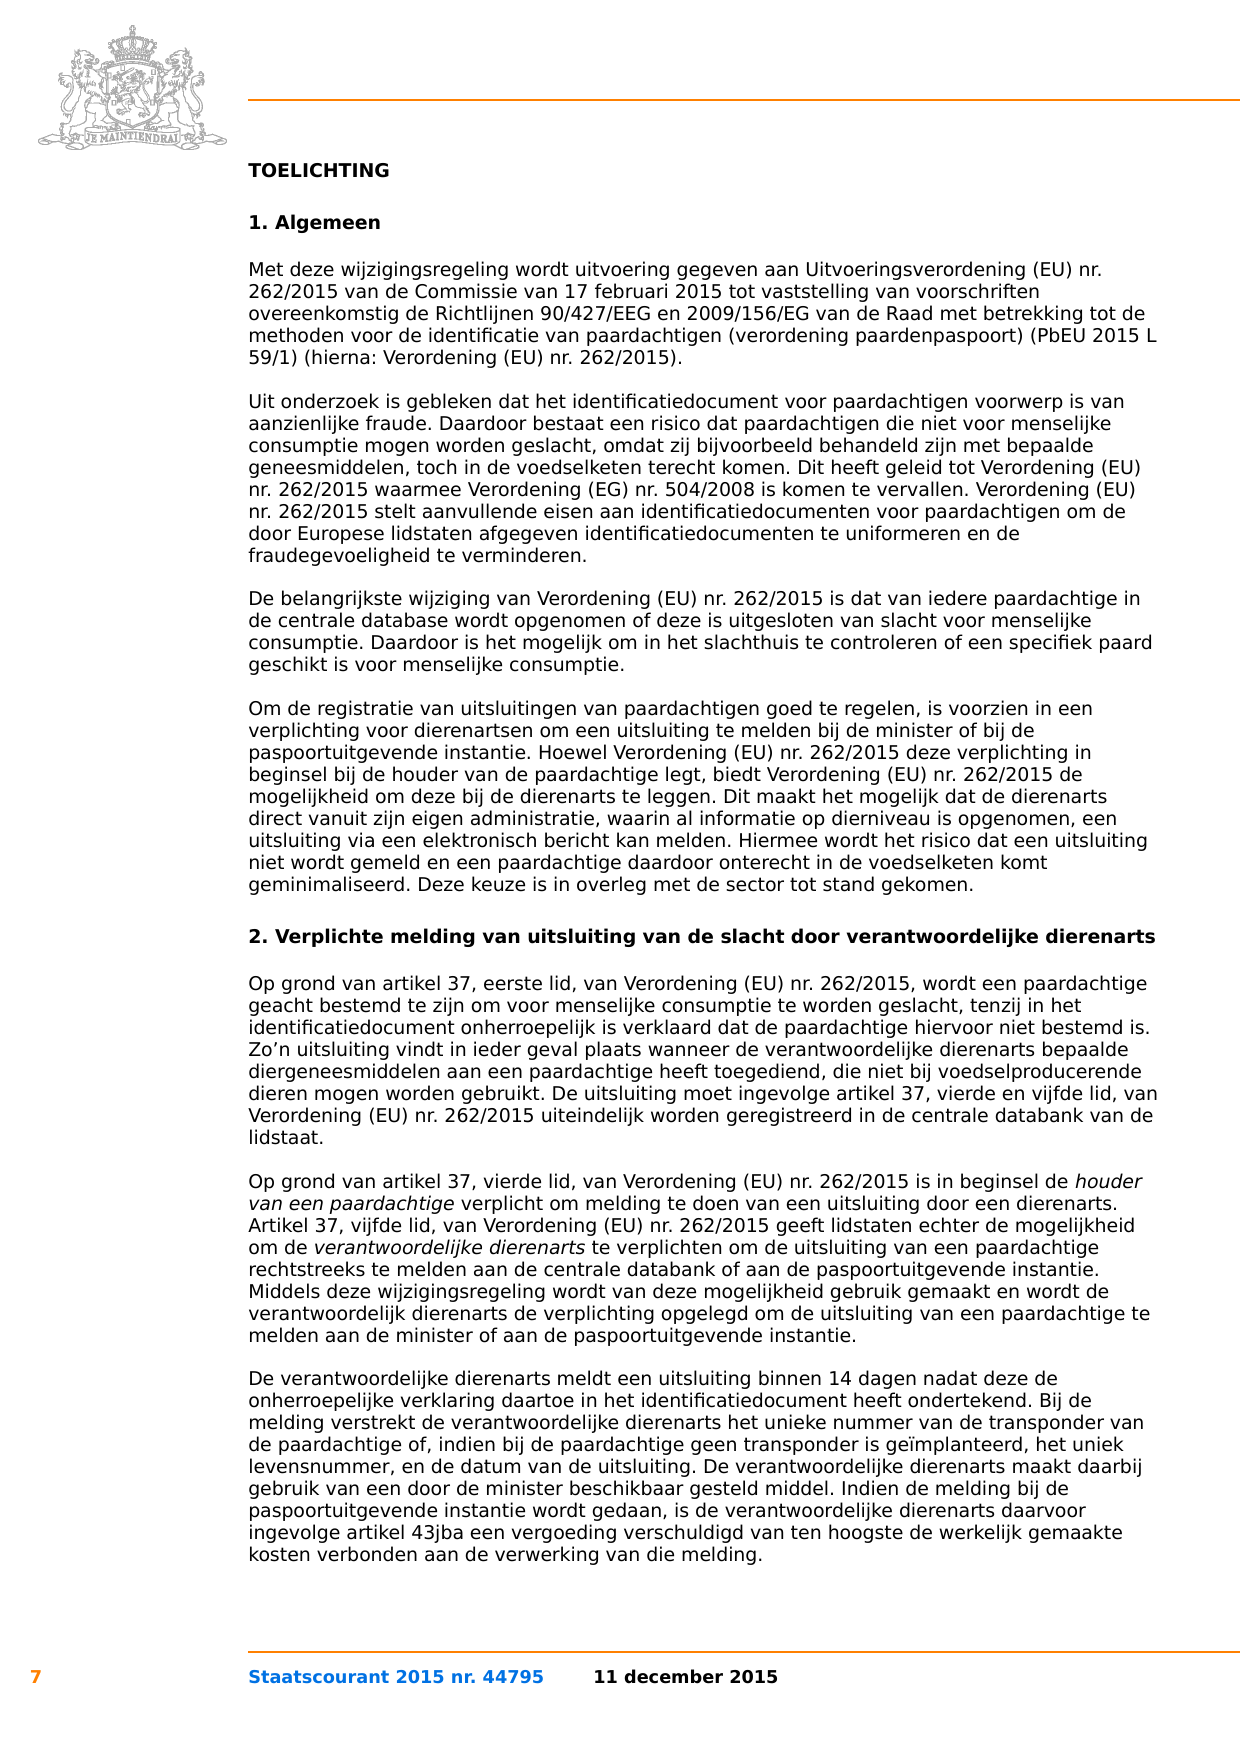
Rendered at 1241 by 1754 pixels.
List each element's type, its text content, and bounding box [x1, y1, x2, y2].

text Op grond van artikel 37, eerste lid, van Verordening (EU) nr. 262/2015, wordt een paardachtige geacht bestemd te zijn om voor menselijke consumptie te worden geslacht, tenzij in het identificatiedocument onherroepelijk is verklaard dat de paardachtige hiervoor niet bestemd is. Zo’n uitsluiting vindt in ieder geval plaats wanneer de verantwoordelijke dierenarts bepaalde diergeneesmiddelen aan een paardachtige heeft toegediend, die niet bij voedselproducerende dieren mogen worden gebruikt. De uitsluiting moet ingevolge artikel 37, vierde en vijfde lid, van Verordening (EU) nr. 262/2015 uiteindelijk worden geregistreerd in de centrale databank van de lidstaat. [248, 973, 1163, 1149]
text De belangrijkste wijziging van Verordening (EU) nr. 262/2015 is dat van iedere paardachtige in de centrale database wordt opgenomen of deze is uitgesloten van slacht voor menselijke consumptie. Daardoor is het mogelijk om in het slachthuis te controleren of een specifiek paard geschikt is voor menselijke consumptie. [248, 588, 1163, 676]
text Om de registratie van uitsluitingen van paardachtigen goed te regelen, is voorzien in een verplichting voor dierenartsen om een uitsluiting te melden bij de minister of bij de paspoortuitgevende instantie. Hoewel Verordening (EU) nr. 262/2015 deze verplichting in beginsel bij de houder van de paardachtige legt, biedt Verordening (EU) nr. 262/2015 de mogelijkheid om deze bij de dierenarts te leggen. Dit maakt het mogelijk dat de dierenarts direct vanuit zijn eigen administratie, waarin al informatie op dierniveau is opgenomen, een uitsluiting via een elektronisch bericht kan melden. Hiermee wordt het risico dat een uitsluiting niet wordt gemeld en een paardachtige daardoor onterecht in de voedselketen komt geminimaliseerd. Deze keuze is in overleg met de sector tot stand gekomen. [248, 698, 1163, 896]
text Met deze wijzigingsregeling wordt uitvoering gegeven aan Uitvoeringsverordening (EU) nr. 262/2015 van de Commissie van 17 februari 2015 tot vaststelling van voorschriften overeenkomstig de Richtlijnen 90/427/EEG en 2009/156/EG van de Raad met betrekking tot de methoden voor de identificatie van paardachtigen (verordening paardenpaspoort) (PbEU 2015 L 59/1) (hierna: Verordening (EU) nr. 262/2015). [248, 259, 1163, 369]
text Uit onderzoek is gebleken dat het identificatiedocument voor paardachtigen voorwerp is van aanzienlijke fraude. Daardoor bestaat een risico dat paardachtigen die niet voor menselijke consumptie mogen worden geslacht, omdat zij bijvoorbeeld behandeld zijn met bepaalde geneesmiddelen, toch in de voedselketen terecht komen. Dit heeft geleid tot Verordening (EU) nr. 262/2015 waarmee Verordening (EG) nr. 504/2008 is komen te vervallen. Verordening (EU) nr. 262/2015 stelt aanvullende eisen aan identificatiedocumenten voor paardachtigen om de door Europese lidstaten afgegeven identificatiedocumenten te uniformeren en de fraudegevoeligheid te verminderen. [248, 391, 1163, 566]
subtitle 1. Algemeen [248, 212, 1163, 234]
text Op grond van artikel 37, vierde lid, van Verordening (EU) nr. 262/2015 is in beginsel de houder van een paardachtige verplicht om melding te doen van een uitsluiting door een dierenarts. Artikel 37, vijfde lid, van Verordening (EU) nr. 262/2015 geeft lidstaten echter de mogelijkheid om de verantwoordelijke dierenarts te verplichten om de uitsluiting van een paardachtige rechtstreeks te melden aan de centrale databank of aan de paspoortuitgevende instantie. Middels deze wijzigingsregeling wordt van deze mogelijkheid gebruik gemaakt en wordt de verantwoordelijk dierenarts de verplichting opgelegd om de uitsluiting van een paardachtige te melden aan de minister of aan de paspoortuitgevende instantie. [248, 1171, 1163, 1346]
subtitle TOELICHTING [248, 160, 1163, 182]
picture [38, 25, 227, 150]
subtitle 2. Verplichte melding van uitsluiting van de slacht door verantwoordelijke dierenarts [248, 926, 1163, 948]
text De verantwoordelijke dierenarts meldt een uitsluiting binnen 14 dagen nadat deze de onherroepelijke verklaring daartoe in het identificatiedocument heeft ondertekend. Bij de melding verstrekt de verantwoordelijke dierenarts het unieke nummer van de transponder van de paardachtige of, indien bij de paardachtige geen transponder is geïmplanteerd, het uniek levensnummer, en de datum van de uitsluiting. De verantwoordelijke dierenarts maakt daarbij gebruik van een door de minister beschikbaar gesteld middel. Indien de melding bij de paspoortuitgevende instantie wordt gedaan, is de verantwoordelijke dierenarts daarvoor ingevolge artikel 43jba een vergoeding verschuldigd van ten hoogste de werkelijk gemaakte kosten verbonden aan de verwerking van die melding. [248, 1368, 1163, 1566]
